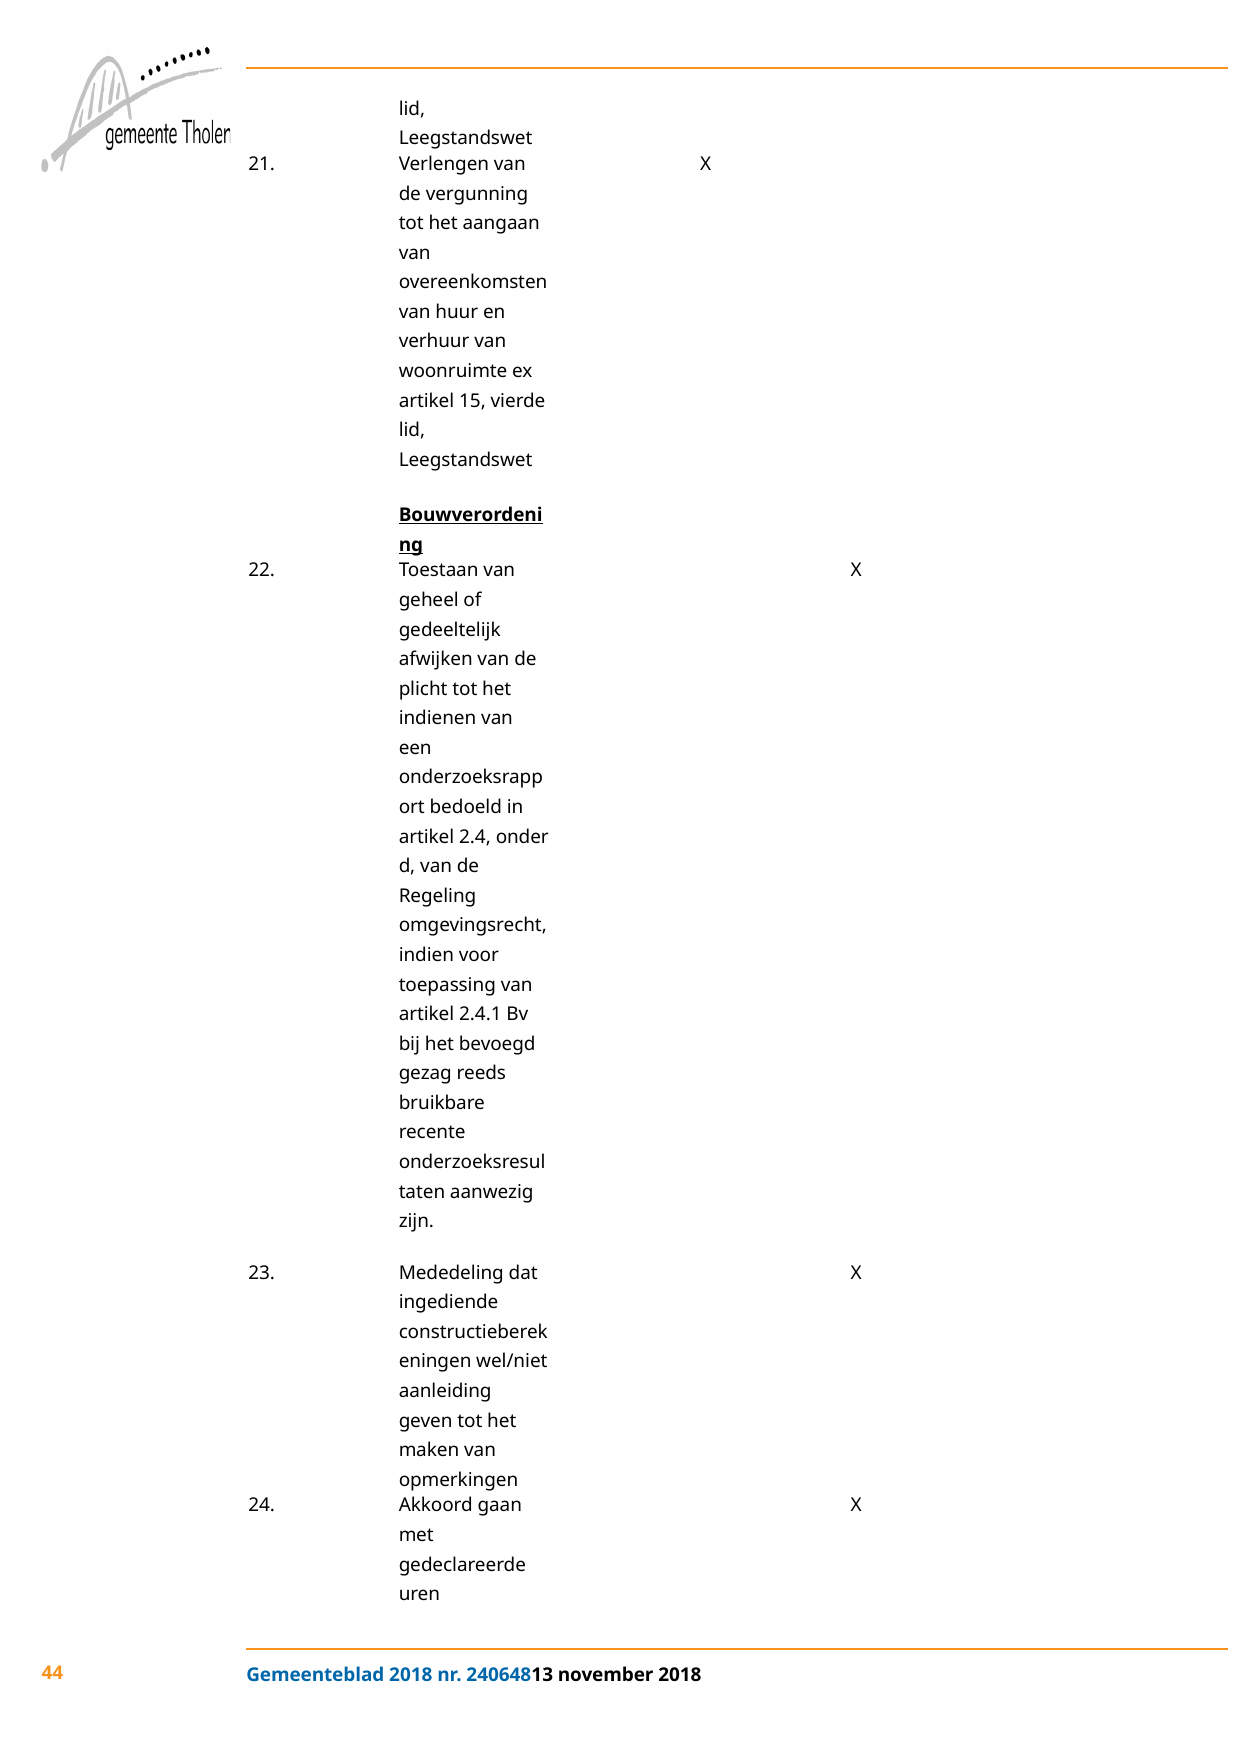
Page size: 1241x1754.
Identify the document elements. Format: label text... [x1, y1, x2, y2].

table_cell [1001, 150, 1152, 501]
table_cell [248, 95, 398, 150]
table_cell Mededeling dat ingediende constructieberekeningen wel/niet aanleiding geven tot het maken van opmerkingen [399, 1259, 549, 1492]
table_cell Toestaan van geheel of gedeeltelijk afwijken van de plicht tot het indienen van een onderzoeksrapport bedoeld in artikel 2.4, onder d, van de Regeling omgevingsrecht, indien voor toepassing van artikel 2.4.1 Bv bij het bevoegd gezag reeds bruikbare recente onderzoeksresultaten aanwezig zijn. [399, 557, 549, 1233]
table_cell [700, 501, 850, 557]
table_cell [1001, 1233, 1152, 1259]
table_cell X [850, 557, 1001, 1233]
table_cell [700, 1259, 850, 1492]
table_cell [549, 1492, 700, 1606]
table_cell [1001, 95, 1152, 150]
table_cell [1001, 1259, 1152, 1492]
table_cell lid, Leegstandswet [399, 95, 549, 150]
table_cell [549, 1233, 700, 1259]
table_cell [248, 501, 398, 557]
table_cell [549, 501, 700, 557]
table_cell [850, 150, 1001, 501]
table_cell [549, 557, 700, 1233]
picture [41, 47, 231, 172]
table_cell [399, 1233, 549, 1259]
table_cell [248, 1259, 398, 1492]
table_cell [549, 150, 700, 501]
table_cell [248, 1492, 398, 1606]
table_cell [850, 95, 1001, 150]
table_cell [248, 1233, 398, 1259]
table_cell [850, 1233, 1001, 1259]
table_cell [549, 1259, 700, 1492]
table_cell Verlengen van de vergunning tot het aangaan van overeenkomsten van huur en verhuur van woonruimte ex artikel 15, vierde lid, Leegstandswet [399, 150, 549, 501]
table_cell [248, 557, 398, 1233]
table_cell X [850, 1259, 1001, 1492]
table_cell [1001, 1492, 1152, 1606]
table_cell Akkoord gaan met gedeclareerde uren [399, 1492, 549, 1606]
table_cell [850, 501, 1001, 557]
table_cell [700, 1492, 850, 1606]
table_cell [700, 1233, 850, 1259]
table_cell [1001, 501, 1152, 557]
table_cell [700, 557, 850, 1233]
table_cell Bouwverordening [399, 501, 549, 557]
table_cell [1001, 557, 1152, 1233]
table_cell [700, 95, 850, 150]
table_cell [248, 150, 398, 501]
table_cell X [850, 1492, 1001, 1606]
table_cell [549, 95, 700, 150]
table_cell X [700, 150, 850, 501]
